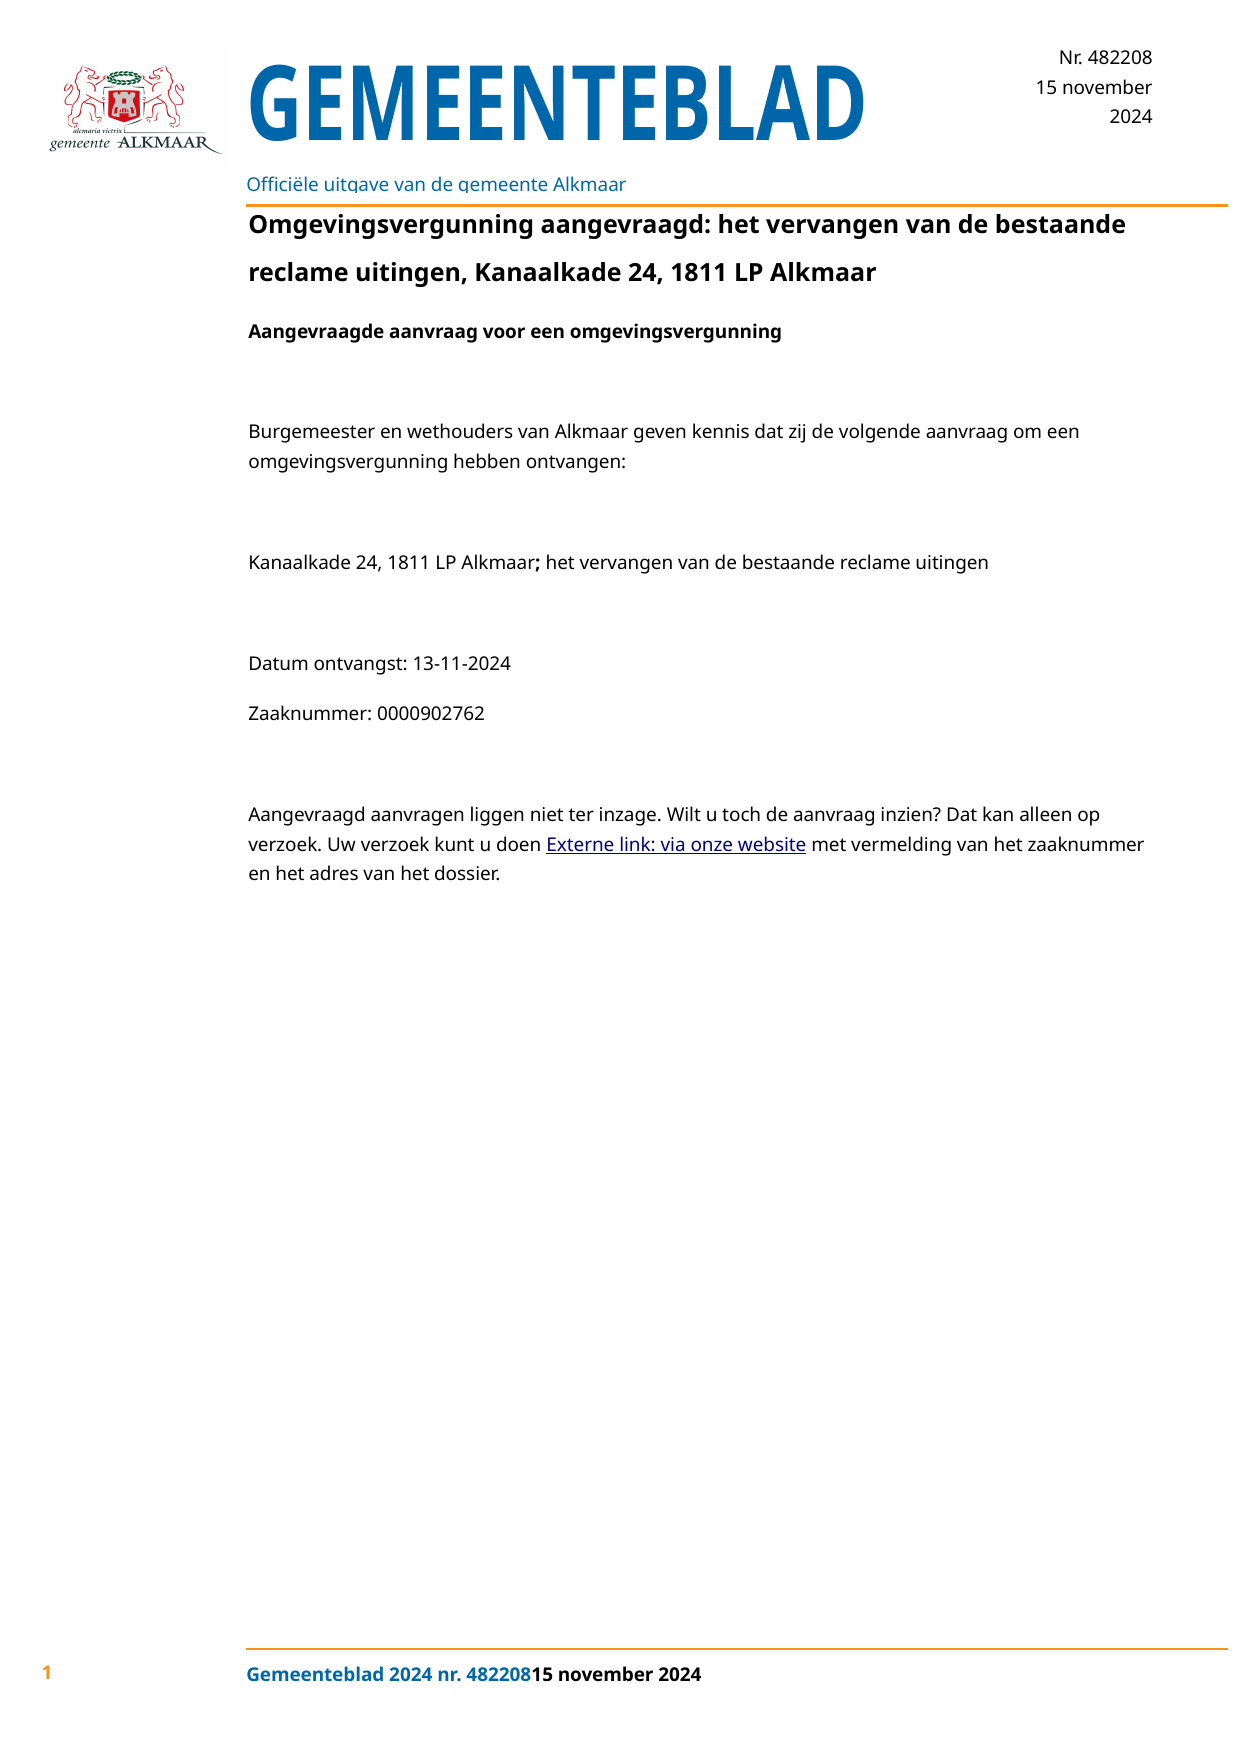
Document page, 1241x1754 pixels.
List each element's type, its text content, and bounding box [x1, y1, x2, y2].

text Burgemeester en wethouders van Alkmaar geven kennis dat zij de volgende aanvraag om een omgevingsvergunning hebben ontvangen: [248, 419, 1152, 474]
text Datum ontvangst: 13-11-2024 [248, 650, 1152, 676]
text Omgevingsvergunning aangevraagd: het vervangen van de bestaande reclame uitingen, Kanaalkade 24, 1811 LP Alkmaar [248, 207, 1152, 288]
text Aangevraagd aanvragen liggen niet ter inzage. Wilt u toch de aanvraag inzien? Dat kan alleen op verzoek. Uw verzoek kunt u doen Externe link: via onze website met vermelding van het zaaknummer en het adres van het dossier. [248, 801, 1152, 886]
text Kanaalkade 24, 1811 LP Alkmaar; het vervangen van de bestaande reclame uitingen [248, 549, 1152, 575]
picture [41, 47, 231, 172]
text Zaaknummer: 0000902762 [248, 700, 1152, 726]
text Aangevraagde aanvraag voor een omgevingsvergunning [248, 318, 1152, 344]
